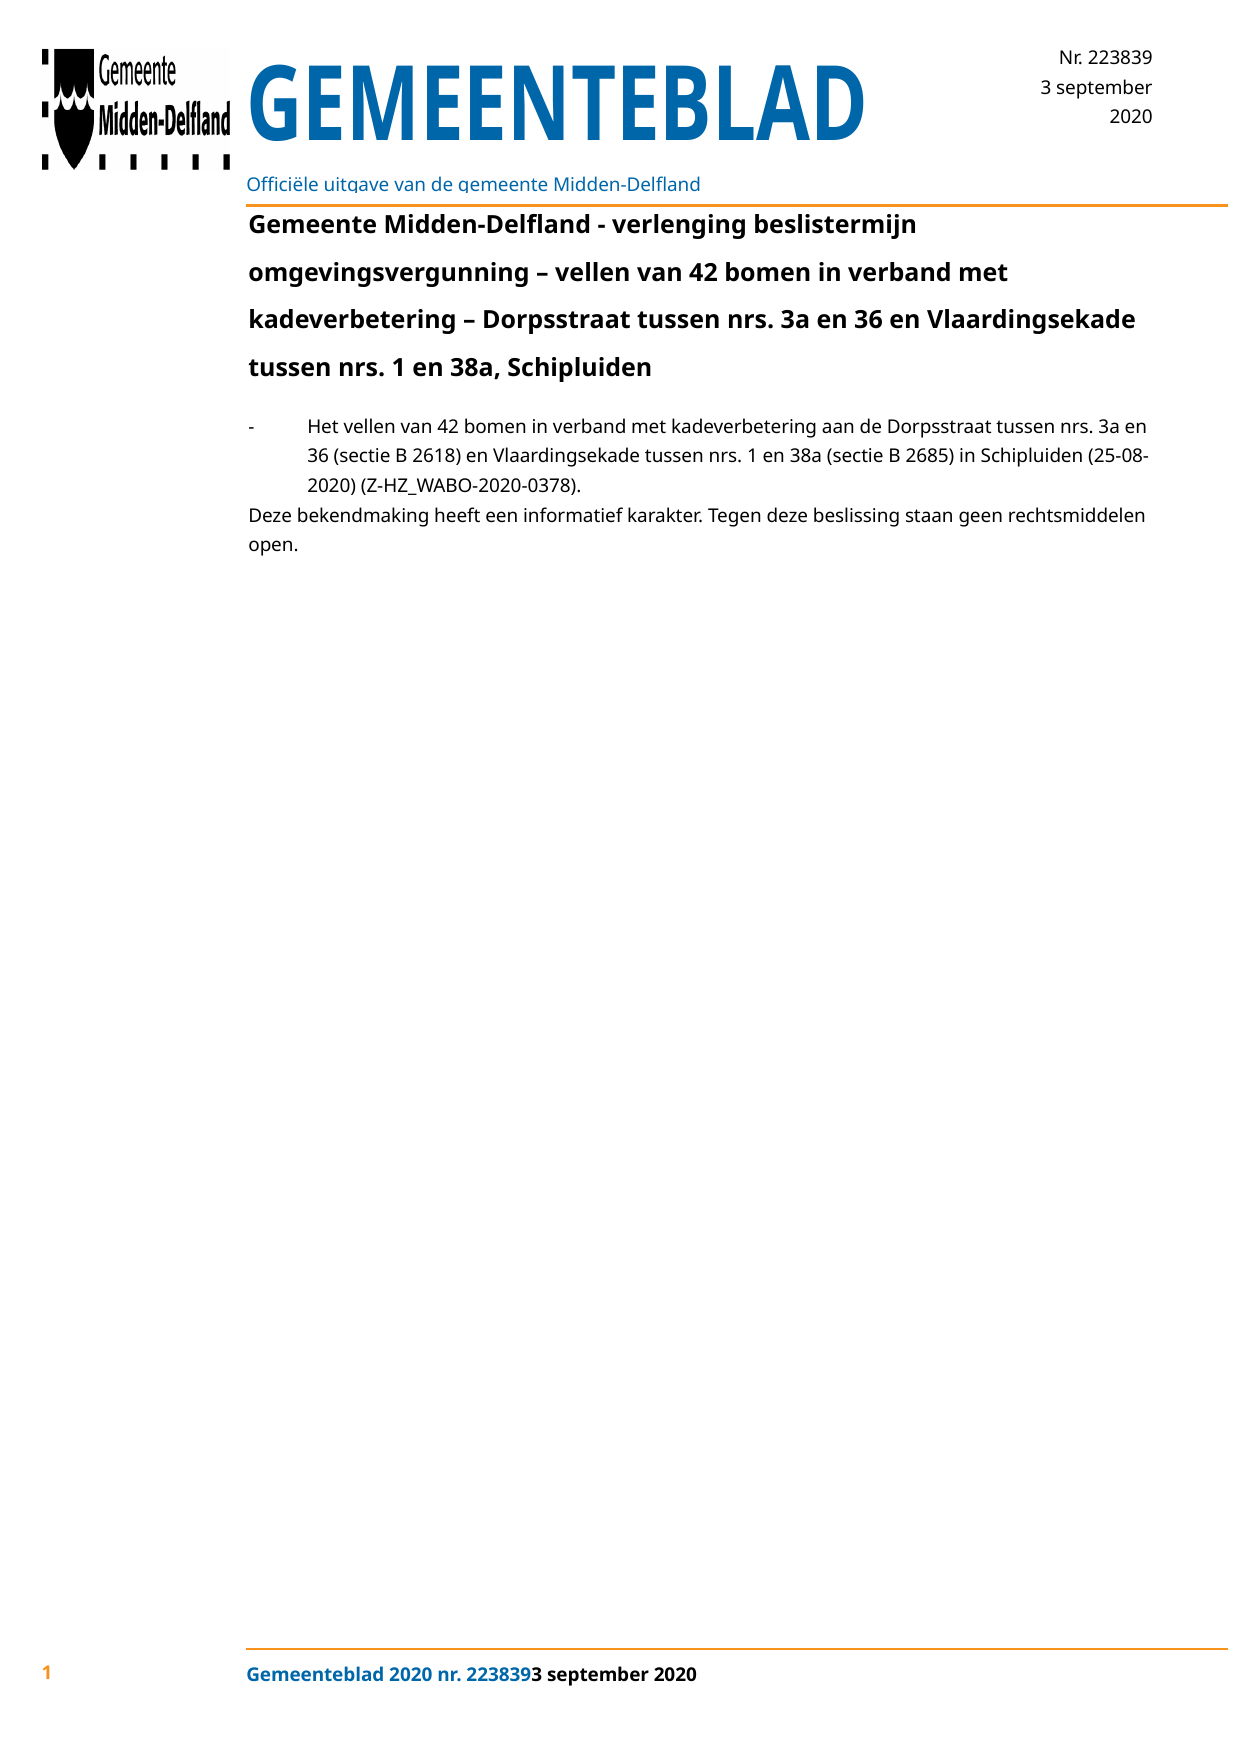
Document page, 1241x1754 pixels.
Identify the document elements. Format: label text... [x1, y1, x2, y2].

picture [41, 47, 231, 172]
text Gemeente Midden-Delfland - verlenging beslistermijn omgevingsvergunning – vellen van 42 bomen in verband met kadeverbetering – Dorpsstraat tussen nrs. 3a en 36 en Vlaardingsekade tussen nrs. 1 en 38a, Schipluiden [248, 207, 1152, 384]
text Deze bekendmaking heeft een informatief karakter. Tegen deze beslissing staan geen rechtsmiddelen open. [248, 502, 1152, 557]
list Het vellen van 42 bomen in verband met kadeverbetering aan de Dorpsstraat tussen nrs. 3a en 36 (sectie B 2618) en Vlaardingsekade tussen nrs. 1 en 38a (sectie B 2685) in Schipluiden (25-08-2020) (Z-HZ_WABO-2020-0378). [248, 413, 1152, 498]
